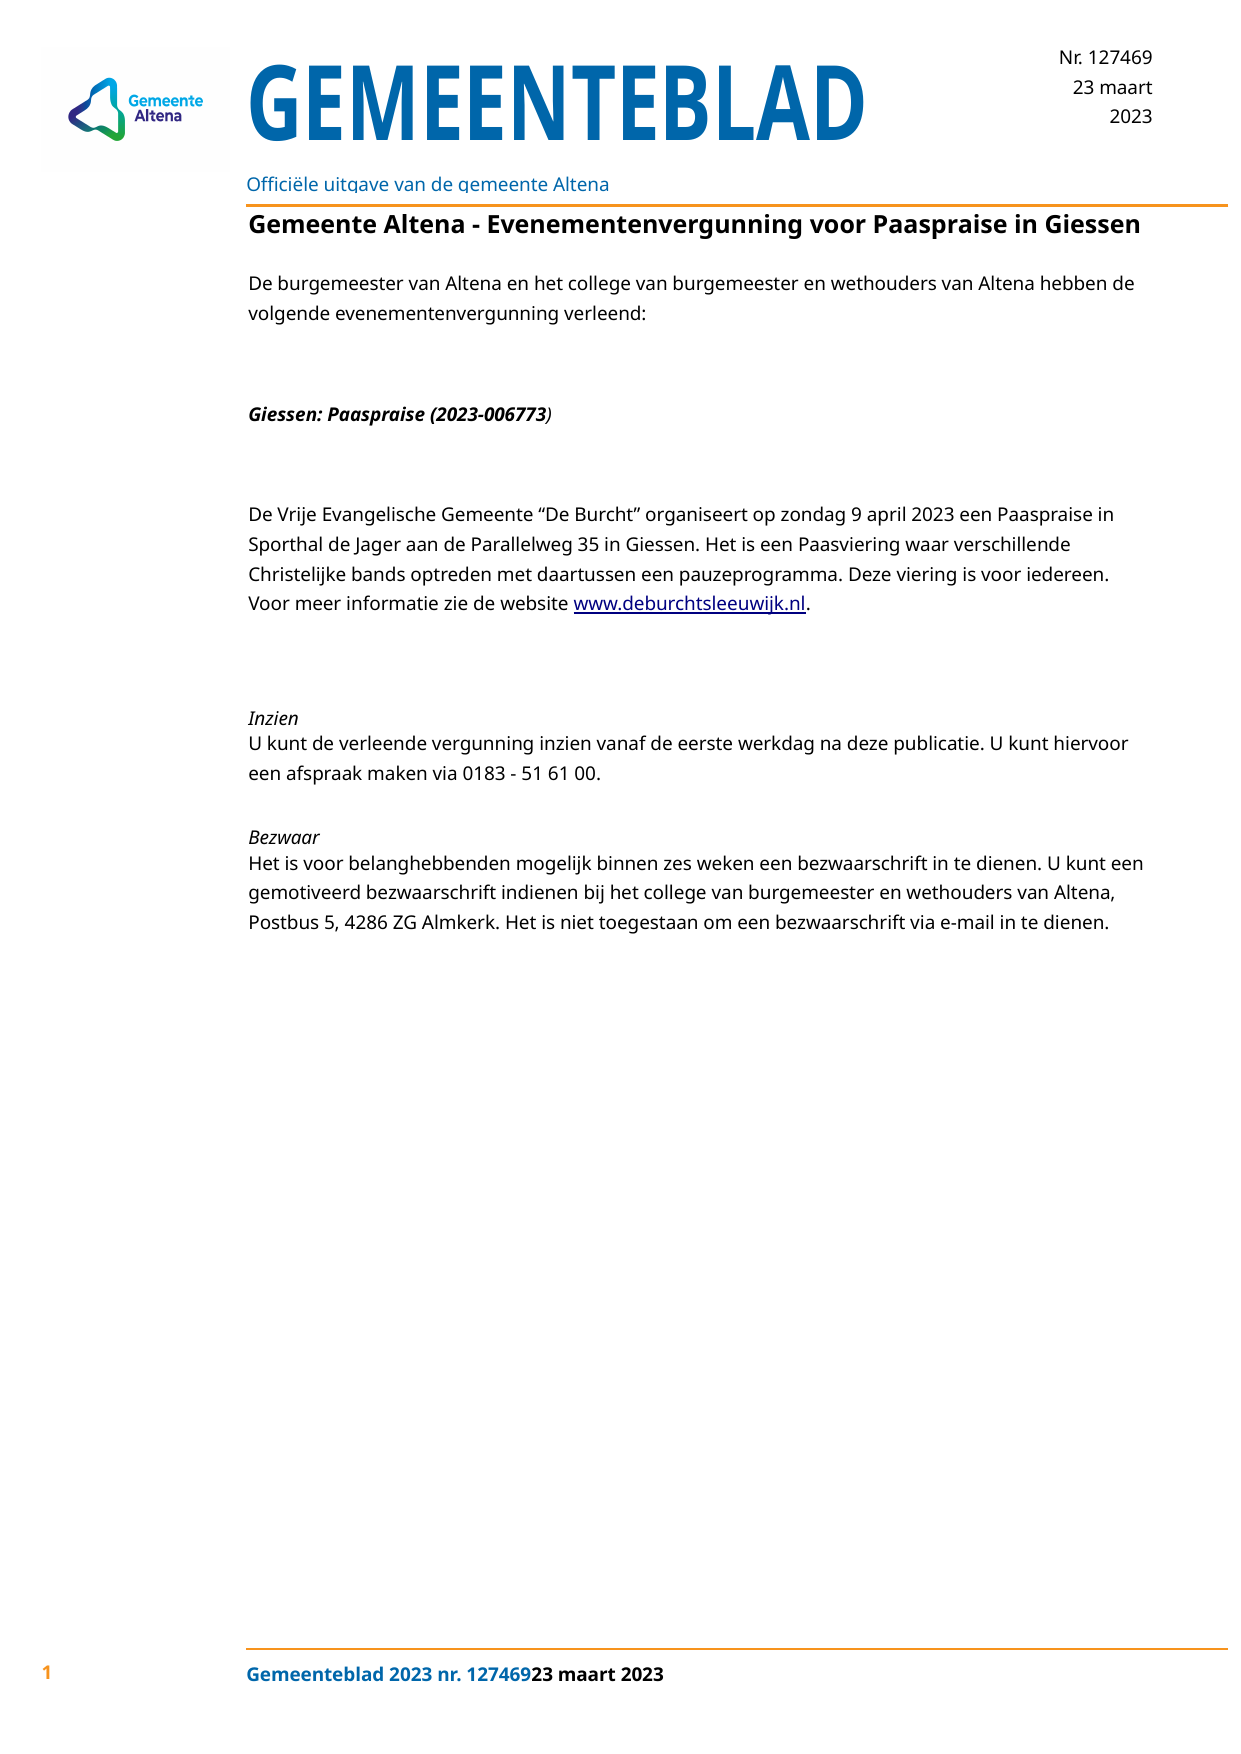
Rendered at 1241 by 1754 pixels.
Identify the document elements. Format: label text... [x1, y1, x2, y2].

text Bezwaar [248, 824, 1152, 850]
text Gemeente Altena - Evenementenvergunning voor Paaspraise in Giessen [248, 207, 1152, 241]
text Giessen: Paaspraise (2023-006773) [248, 401, 1152, 426]
text U kunt de verleende vergunning inzien vanaf de eerste werkdag na deze publicatie. U kunt hiervoor een afspraak maken via 0183 - 51 61 00. [248, 730, 1152, 786]
text Inzien [248, 705, 1152, 730]
text De burgemeester van Altena en het college van burgemeester en wethouders van Altena hebben de volgende evenementenvergunning verleend: [248, 270, 1152, 326]
text De Vrije Evangelische Gemeente “De Burcht” organiseert op zondag 9 april 2023 een Paaspraise in Sporthal de Jager aan de Parallelweg 35 in Giessen. Het is een Paasviering waar verschillende Christelijke bands optreden met daartussen een pauzeprogramma. Deze viering is voor iedereen. Voor meer informatie zie de website www.deburchtsleeuwijk.nl. [248, 502, 1152, 616]
picture [41, 47, 231, 172]
text Het is voor belanghebbenden mogelijk binnen zes weken een bezwaarschrift in te dienen. U kunt een gemotiveerd bezwaarschrift indienen bij het college van burgemeester en wethouders van Altena, Postbus 5, 4286 ZG Almkerk. Het is niet toegestaan om een bezwaarschrift via e-mail in te dienen. [248, 850, 1152, 934]
